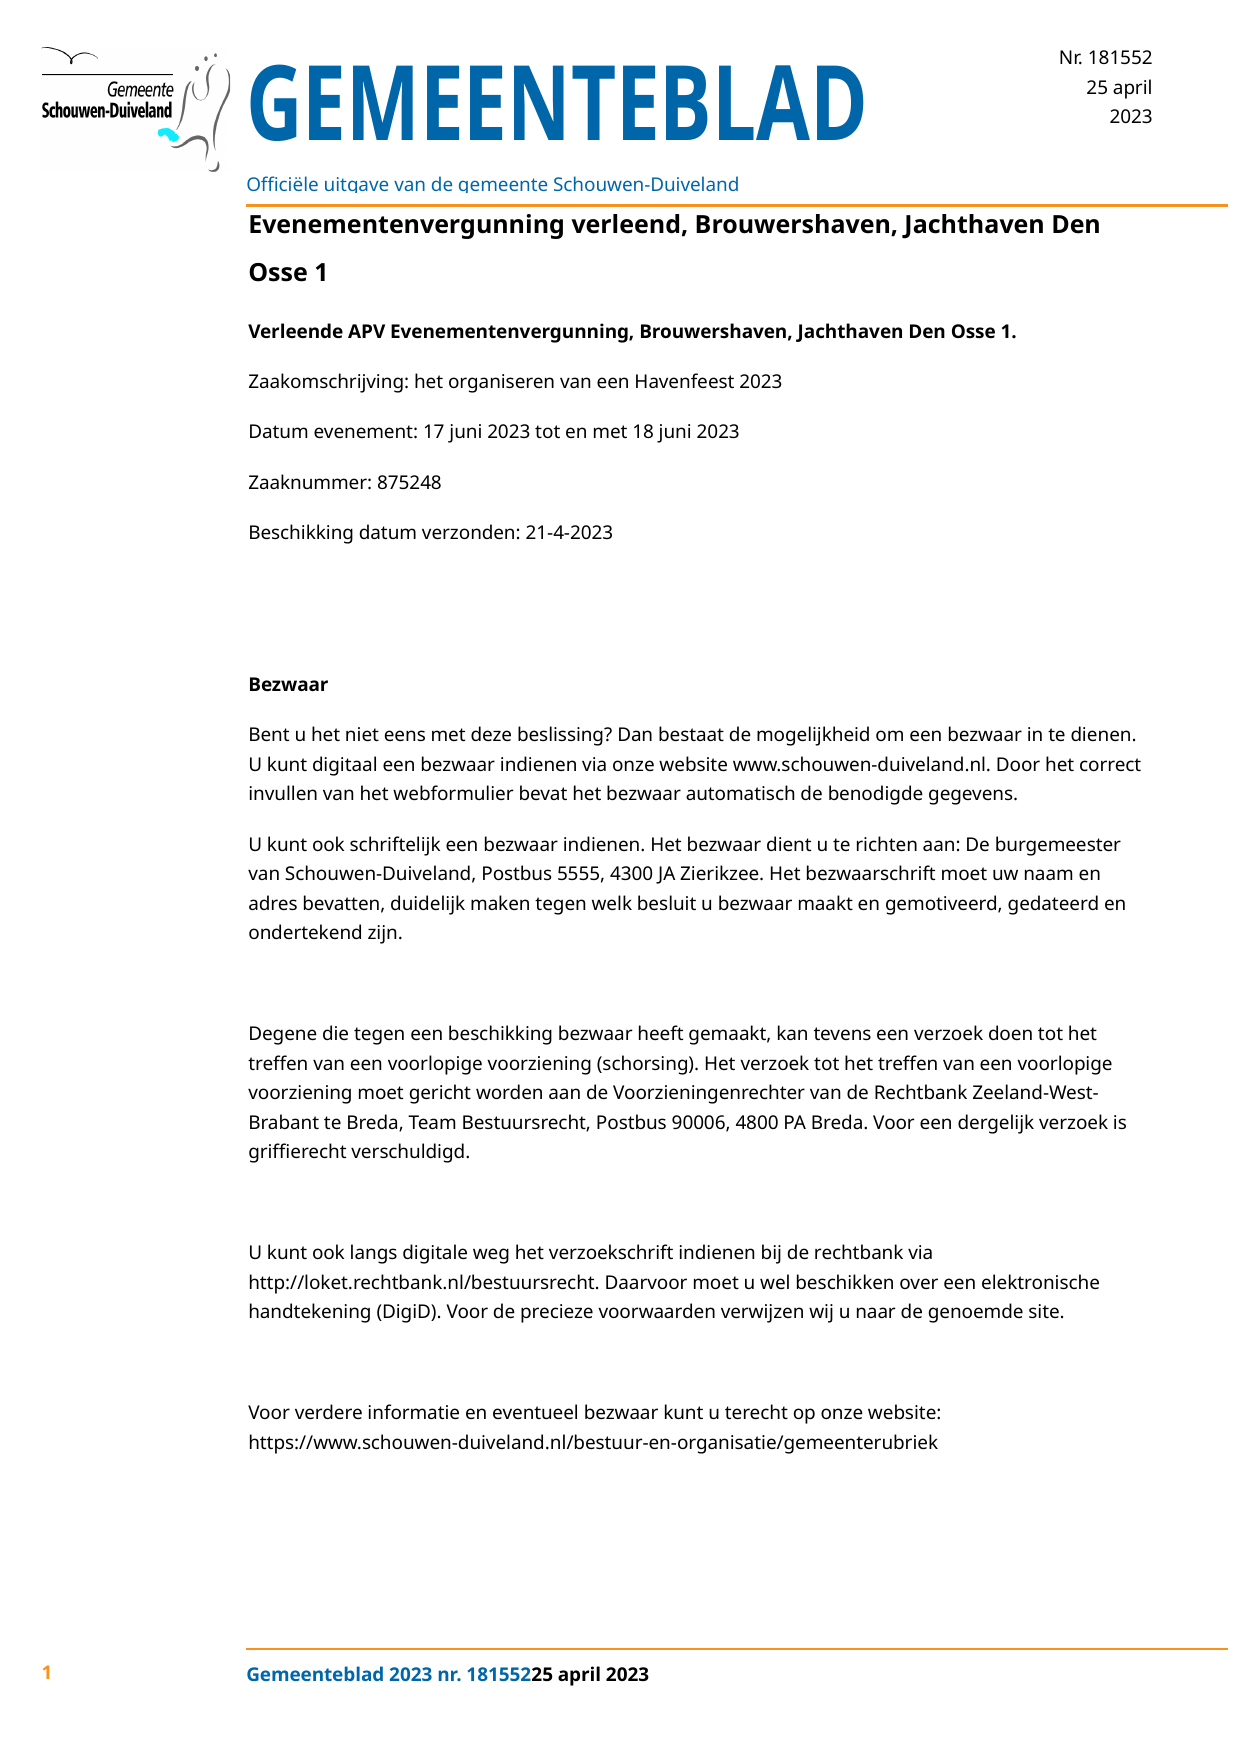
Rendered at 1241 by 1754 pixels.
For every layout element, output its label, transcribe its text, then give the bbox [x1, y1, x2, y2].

text U kunt ook langs digitale weg het verzoekschrift indienen bij de rechtbank via http://loket.rechtbank.nl/bestuursrecht. Daarvoor moet u wel beschikken over een elektronische handtekening (DigiD). Voor de precieze voorwaarden verwijzen wij u naar de genoemde site. [248, 1239, 1152, 1324]
text Voor verdere informatie en eventueel bezwaar kunt u terecht op onze website: https://www.schouwen-duiveland.nl/bestuur-en-organisatie/gemeenterubriek [248, 1399, 1152, 1455]
text Beschikking datum verzonden: 21-4-2023 [248, 519, 1152, 545]
text Zaaknummer: 875248 [248, 469, 1152, 495]
text Degene die tegen een beschikking bezwaar heeft gemaakt, kan tevens een verzoek doen tot het treffen van een voorlopige voorziening (schorsing). Het verzoek tot het treffen van een voorlopige voorziening moet gericht worden aan de Voorzieningenrechter van de Rechtbank Zeeland-West-Brabant te Breda, Team Bestuursrecht, Postbus 90006, 4800 PA Breda. Voor een dergelijk verzoek is griffierecht verschuldigd. [248, 1020, 1152, 1164]
text Zaakomschrijving: het organiseren van een Havenfeest 2023 [248, 368, 1152, 394]
text Verleende APV Evenementenvergunning, Brouwershaven, Jachthaven Den Osse 1. [248, 318, 1152, 344]
text Bezwaar [248, 671, 1152, 697]
text Evenementenvergunning verleend, Brouwershaven, Jachthaven Den Osse 1 [248, 207, 1152, 288]
text Bent u het niet eens met deze beslissing? Dan bestaat de mogelijkheid om een bezwaar in te dienen. U kunt digitaal een bezwaar indienen via onze website www.schouwen-duiveland.nl. Door het correct invullen van het webformulier bevat het bezwaar automatisch de benodigde gegevens. [248, 721, 1152, 806]
text U kunt ook schriftelijk een bezwaar indienen. Het bezwaar dient u te richten aan: De burgemeester van Schouwen-Duiveland, Postbus 5555, 4300 JA Zierikzee. Het bezwaarschrift moet uw naam en adres bevatten, duidelijk maken tegen welk besluit u bezwaar maakt en gemotiveerd, gedateerd en ondertekend zijn. [248, 831, 1152, 945]
text Datum evenement: 17 juni 2023 tot en met 18 juni 2023 [248, 419, 1152, 444]
picture [41, 47, 231, 172]
